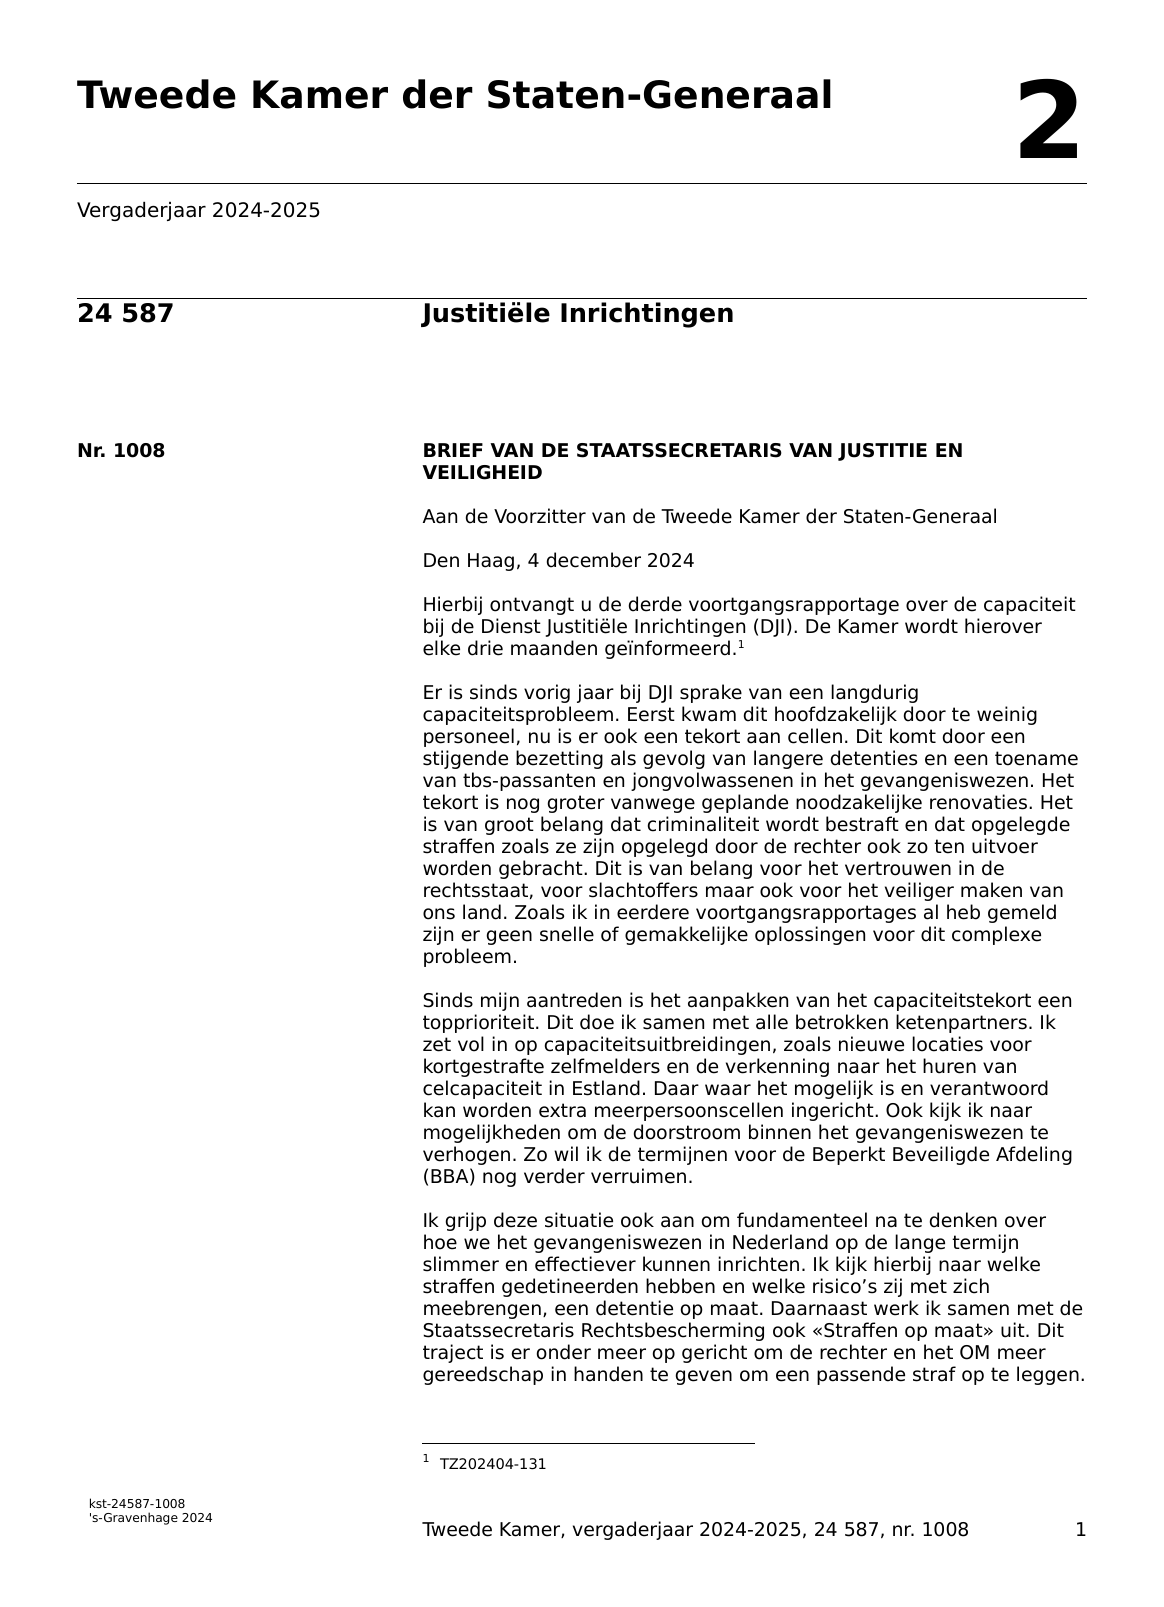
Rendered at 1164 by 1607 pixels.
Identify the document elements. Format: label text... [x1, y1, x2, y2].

text kst-24587-1008 [88, 1497, 323, 1511]
text Hierbij ontvangt u de derde voortgangsrapportage over de capaciteit bij de Dienst Justitiële Inrichtingen (DJI). De Kamer wordt hierover elke drie maanden geïnformeerd. [422, 594, 1087, 660]
text Sinds mijn aantreden is het aanpakken van het capaciteitstekort een topprioriteit. Dit doe ik samen met alle betrokken ketenpartners. Ik zet vol in op capaciteitsuitbreidingen, zoals nieuwe locaties voor kortgestrafte zelfmelders en de verkenning naar het huren van celcapaciteit in Estland. Daar waar het mogelijk is en verantwoord kan worden extra meerpersoonscellen ingericht. Ook kijk ik naar mogelijkheden om de doorstroom binnen het gevangeniswezen te verhogen. Zo wil ik de termijnen voor de Beperkt Beveiligde Afdeling (BBA) nog verder verruimen. [422, 990, 1087, 1188]
subtitle 24 587 Justitiële Inrichtingen [77, 299, 1087, 329]
text Ik grijp deze situatie ook aan om fundamenteel na te denken over hoe we het gevangeniswezen in Nederland op de lange termijn slimmer en effectiever kunnen inrichten. Ik kijk hierbij naar welke straffen gedetineerden hebben en welke risico’s zij met zich meebrengen, een detentie op maat. Daarnaast werk ik samen met de Staatssecretaris Rechtsbescherming ook «Straffen op maat» uit. Dit traject is er onder meer op gericht om de rechter en het OM meer gereedschap in handen te geven om een passende straf op te leggen. [422, 1210, 1087, 1386]
table_header 2 [886, 59, 1087, 183]
text 's-Gravenhage 2024 [88, 1511, 323, 1525]
table_cell Vergaderjaar 2024-2025 [77, 184, 1087, 298]
table_header Tweede Kamer der Staten-Generaal [77, 59, 886, 183]
text TZ202404-131 [422, 1452, 1087, 1474]
text Den Haag, 4 december 2024 [422, 550, 1087, 572]
subtitle Nr. 1008 BRIEF VAN DE STAATSSECRETARIS VAN JUSTITIE EN VEILIGHEID [77, 440, 1087, 484]
text Aan de Voorzitter van de Tweede Kamer der Staten-Generaal [422, 506, 1087, 528]
text Er is sinds vorig jaar bij DJI sprake van een langdurig capaciteitsprobleem. Eerst kwam dit hoofdzakelijk door te weinig personeel, nu is er ook een tekort aan cellen. Dit komt door een stijgende bezetting als gevolg van langere detenties en een toename van tbs-passanten en jongvolwassenen in het gevangeniswezen. Het tekort is nog groter vanwege geplande noodzakelijke renovaties. Het is van groot belang dat criminaliteit wordt bestraft en dat opgelegde straffen zoals ze zijn opgelegd door de rechter ook zo ten uitvoer worden gebracht. Dit is van belang voor het vertrouwen in de rechtsstaat, voor slachtoffers maar ook voor het veiliger maken van ons land. Zoals ik in eerdere voortgangsrapportages al heb gemeld zijn er geen snelle of gemakkelijke oplossingen voor dit complexe probleem. [422, 682, 1087, 968]
